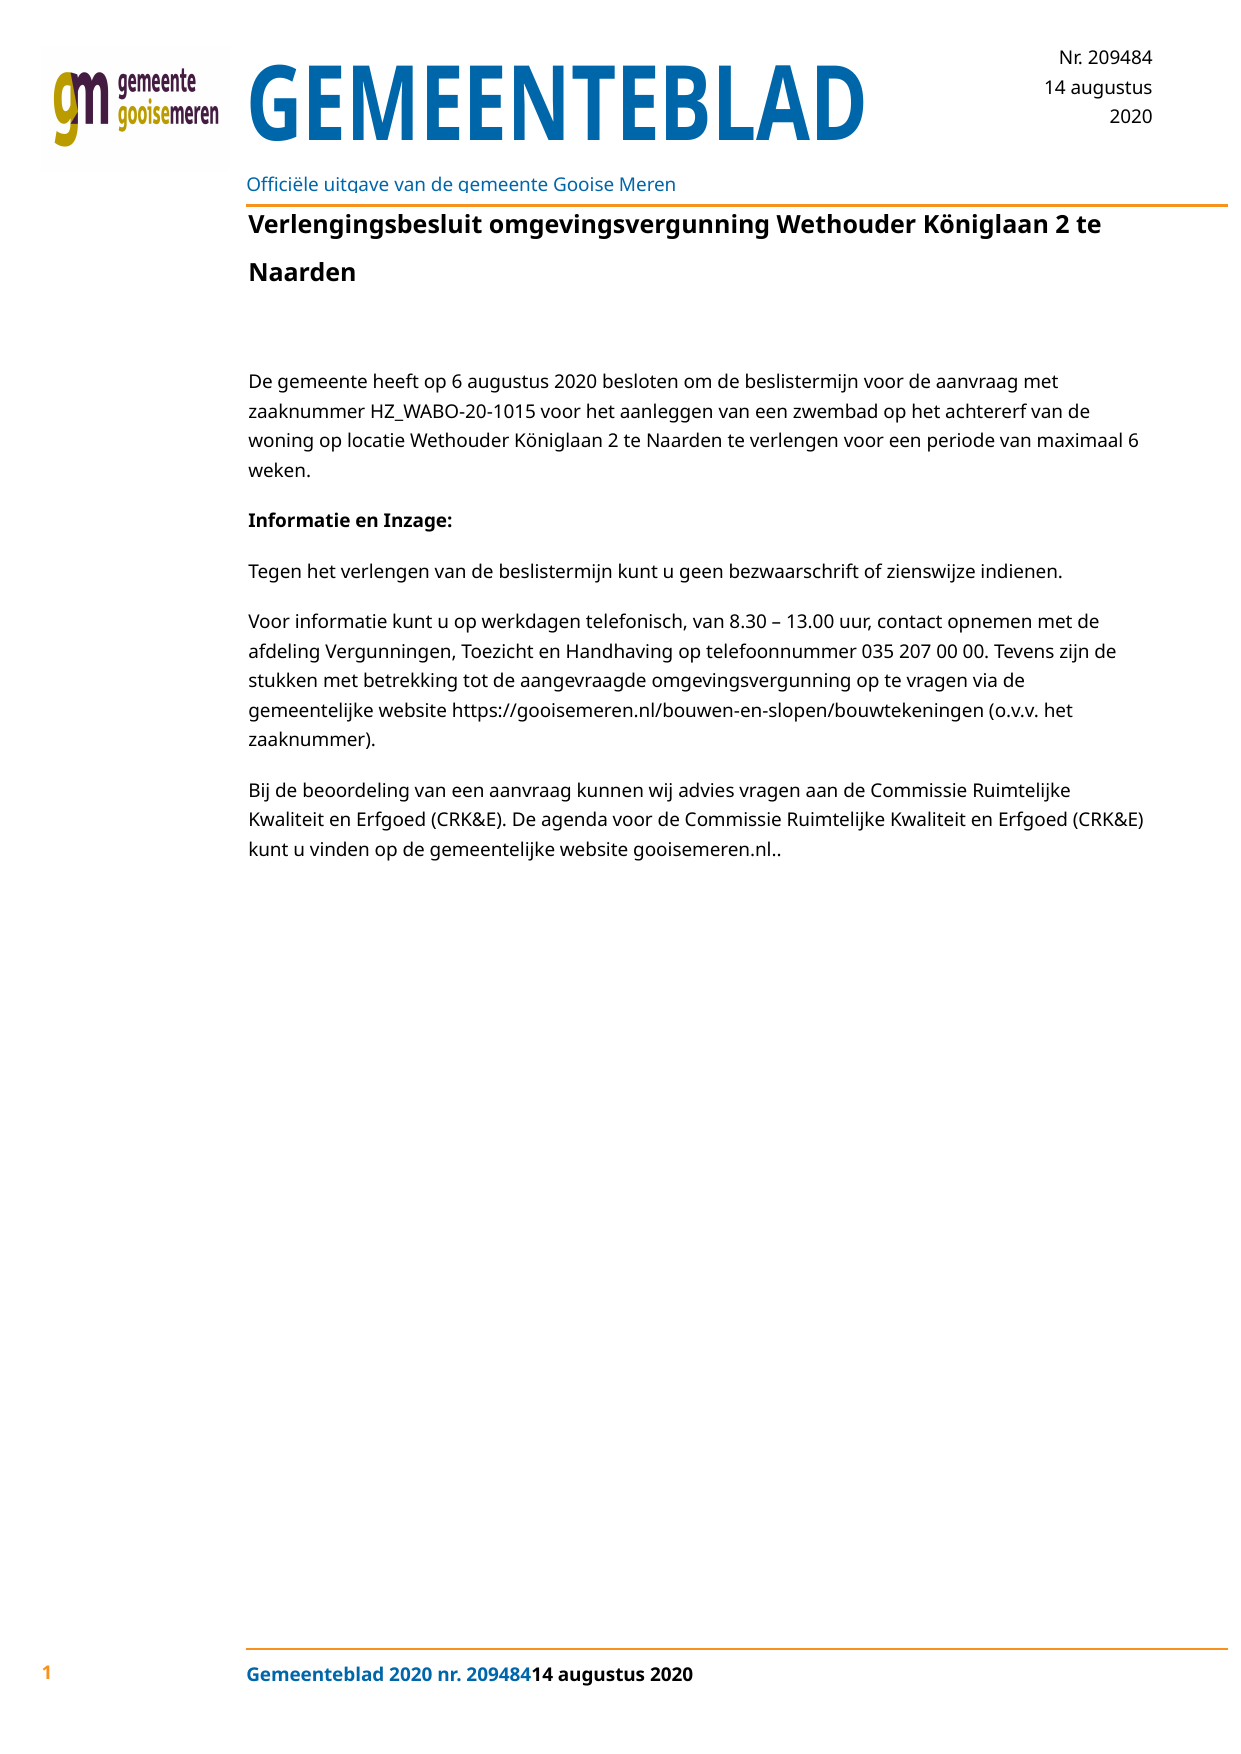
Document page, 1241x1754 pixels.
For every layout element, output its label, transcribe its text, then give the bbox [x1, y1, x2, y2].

text Tegen het verlengen van de beslistermijn kunt u geen bezwaarschrift of zienswijze indienen. [248, 558, 1152, 584]
text De gemeente heeft op 6 augustus 2020 besloten om de beslistermijn voor de aanvraag met zaaknummer HZ_WABO-20-1015 voor het aanleggen van een zwembad op het achtererf van de woning op locatie Wethouder Königlaan 2 te Naarden te verlengen voor een periode van maximaal 6 weken. [248, 368, 1152, 483]
text Informatie en Inzage: [248, 507, 1152, 533]
text Verlengingsbesluit omgevingsvergunning Wethouder Königlaan 2 te Naarden [248, 207, 1152, 288]
text Bij de beoordeling van een aanvraag kunnen wij advies vragen aan de Commissie Ruimtelijke Kwaliteit en Erfgoed (CRK&E). De agenda voor de Commissie Ruimtelijke Kwaliteit en Erfgoed (CRK&E) kunt u vinden op de gemeentelijke website gooisemeren.nl.. [248, 777, 1152, 862]
text Voor informatie kunt u op werkdagen telefonisch, van 8.30 – 13.00 uur, contact opnemen met de afdeling Vergunningen, Toezicht en Handhaving op telefoonnummer 035 207 00 00. Tevens zijn de stukken met betrekking tot de aangevraagde omgevingsvergunning op te vragen via de gemeentelijke website https://gooisemeren.nl/bouwen-en-slopen/bouwtekeningen (o.v.v. het zaaknummer). [248, 608, 1152, 752]
picture [41, 47, 231, 172]
